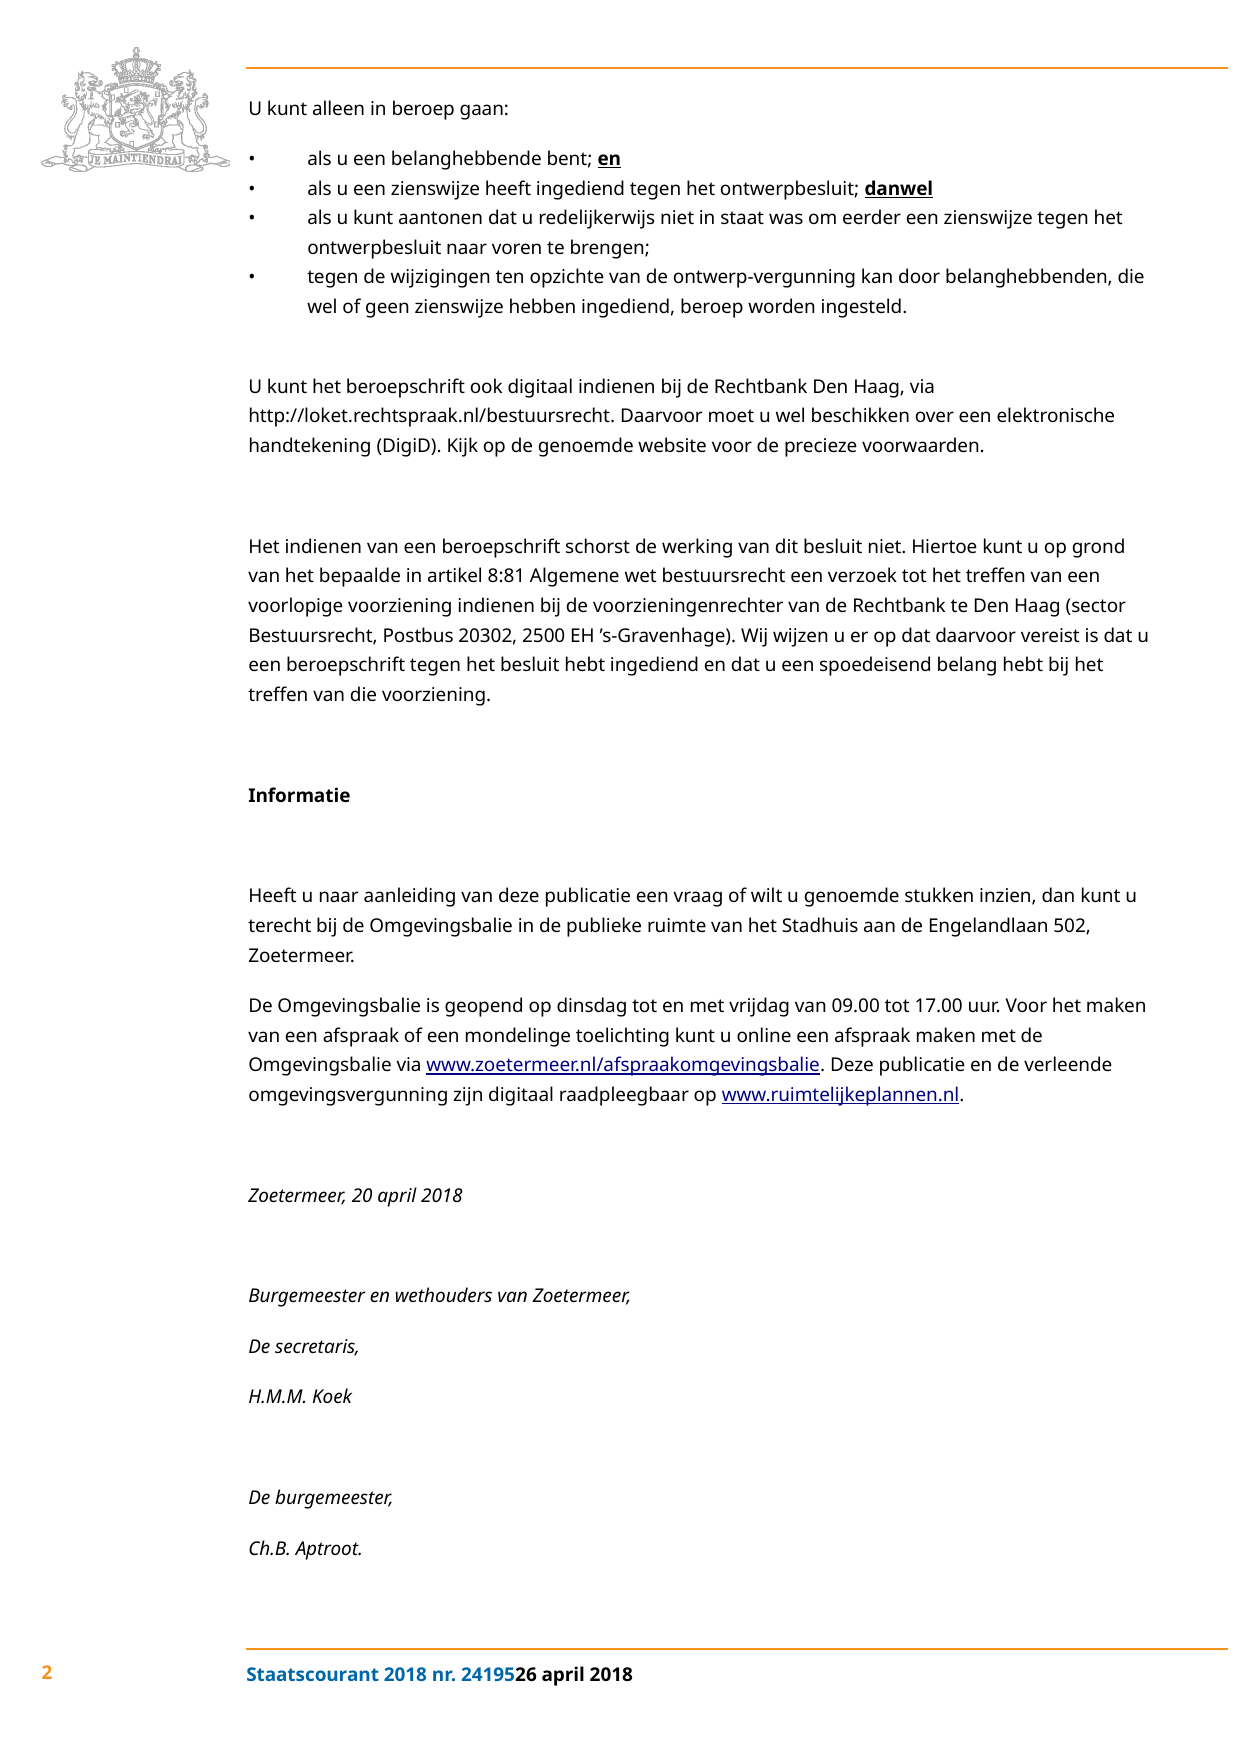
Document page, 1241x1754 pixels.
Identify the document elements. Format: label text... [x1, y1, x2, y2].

text Burgemeester en wethouders van Zoetermeer, [248, 1283, 1152, 1308]
text Heeft u naar aanleiding van deze publicatie een vraag of wilt u genoemde stukken inzien, dan kunt u terecht bij de Omgevingsbalie in de publieke ruimte van het Stadhuis aan de Engelandlaan 502, Zoetermeer. [248, 883, 1152, 968]
text H.M.M. Koek [248, 1383, 1152, 1409]
text De secretaris, [248, 1333, 1152, 1359]
text De burgemeester, [248, 1484, 1152, 1510]
picture [41, 47, 231, 172]
text Zoetermeer, 20 april 2018 [248, 1182, 1152, 1208]
list tegen de wijzigingen ten opzichte van de ontwerp-vergunning kan door belanghebbenden, die wel of geen zienswijze hebben ingediend, beroep worden ingesteld. [248, 263, 1152, 319]
text U kunt het beroepschrift ook digitaal indienen bij de Rechtbank Den Haag, via http://loket.rechtspraak.nl/bestuursrecht. Daarvoor moet u wel beschikken over een elektronische handtekening (DigiD). Kijk op de genoemde website voor de precieze voorwaarden. [248, 373, 1152, 458]
text De Omgevingsbalie is geopend op dinsdag tot en met vrijdag van 09.00 tot 17.00 uur. Voor het maken van een afspraak of een mondelinge toelichting kunt u online een afspraak maken met de Omgevingsbalie via www.zoetermeer.nl/afspraakomgevingsbalie. Deze publicatie en de verleende omgevingsvergunning zijn digitaal raadpleegbaar op www.ruimtelijkeplannen.nl. [248, 992, 1152, 1107]
text U kunt alleen in beroep gaan: [248, 95, 1152, 121]
list als u een zienswijze heeft ingediend tegen het ontwerpbesluit; danwel [248, 175, 1152, 201]
text Het indienen van een beroepschrift schorst de werking van dit besluit niet. Hiertoe kunt u op grond van het bepaalde in artikel 8:81 Algemene wet bestuursrecht een verzoek tot het treffen van een voorlopige voorziening indienen bij de voorzieningenrechter van de Rechtbank te Den Haag (sector Bestuursrecht, Postbus 20302, 2500 EH ’s-Gravenhage). Wij wijzen u er op dat daarvoor vereist is dat u een beroepschrift tegen het besluit hebt ingediend en dat u een spoedeisend belang hebt bij het treffen van die voorziening. [248, 533, 1152, 707]
list als u een belanghebbende bent; en [248, 145, 1152, 171]
text Informatie [248, 782, 1152, 808]
text Ch.B. Aptroot. [248, 1535, 1152, 1561]
list als u kunt aantonen dat u redelijkerwijs niet in staat was om eerder een zienswijze tegen het ontwerpbesluit naar voren te brengen; [248, 204, 1152, 260]
